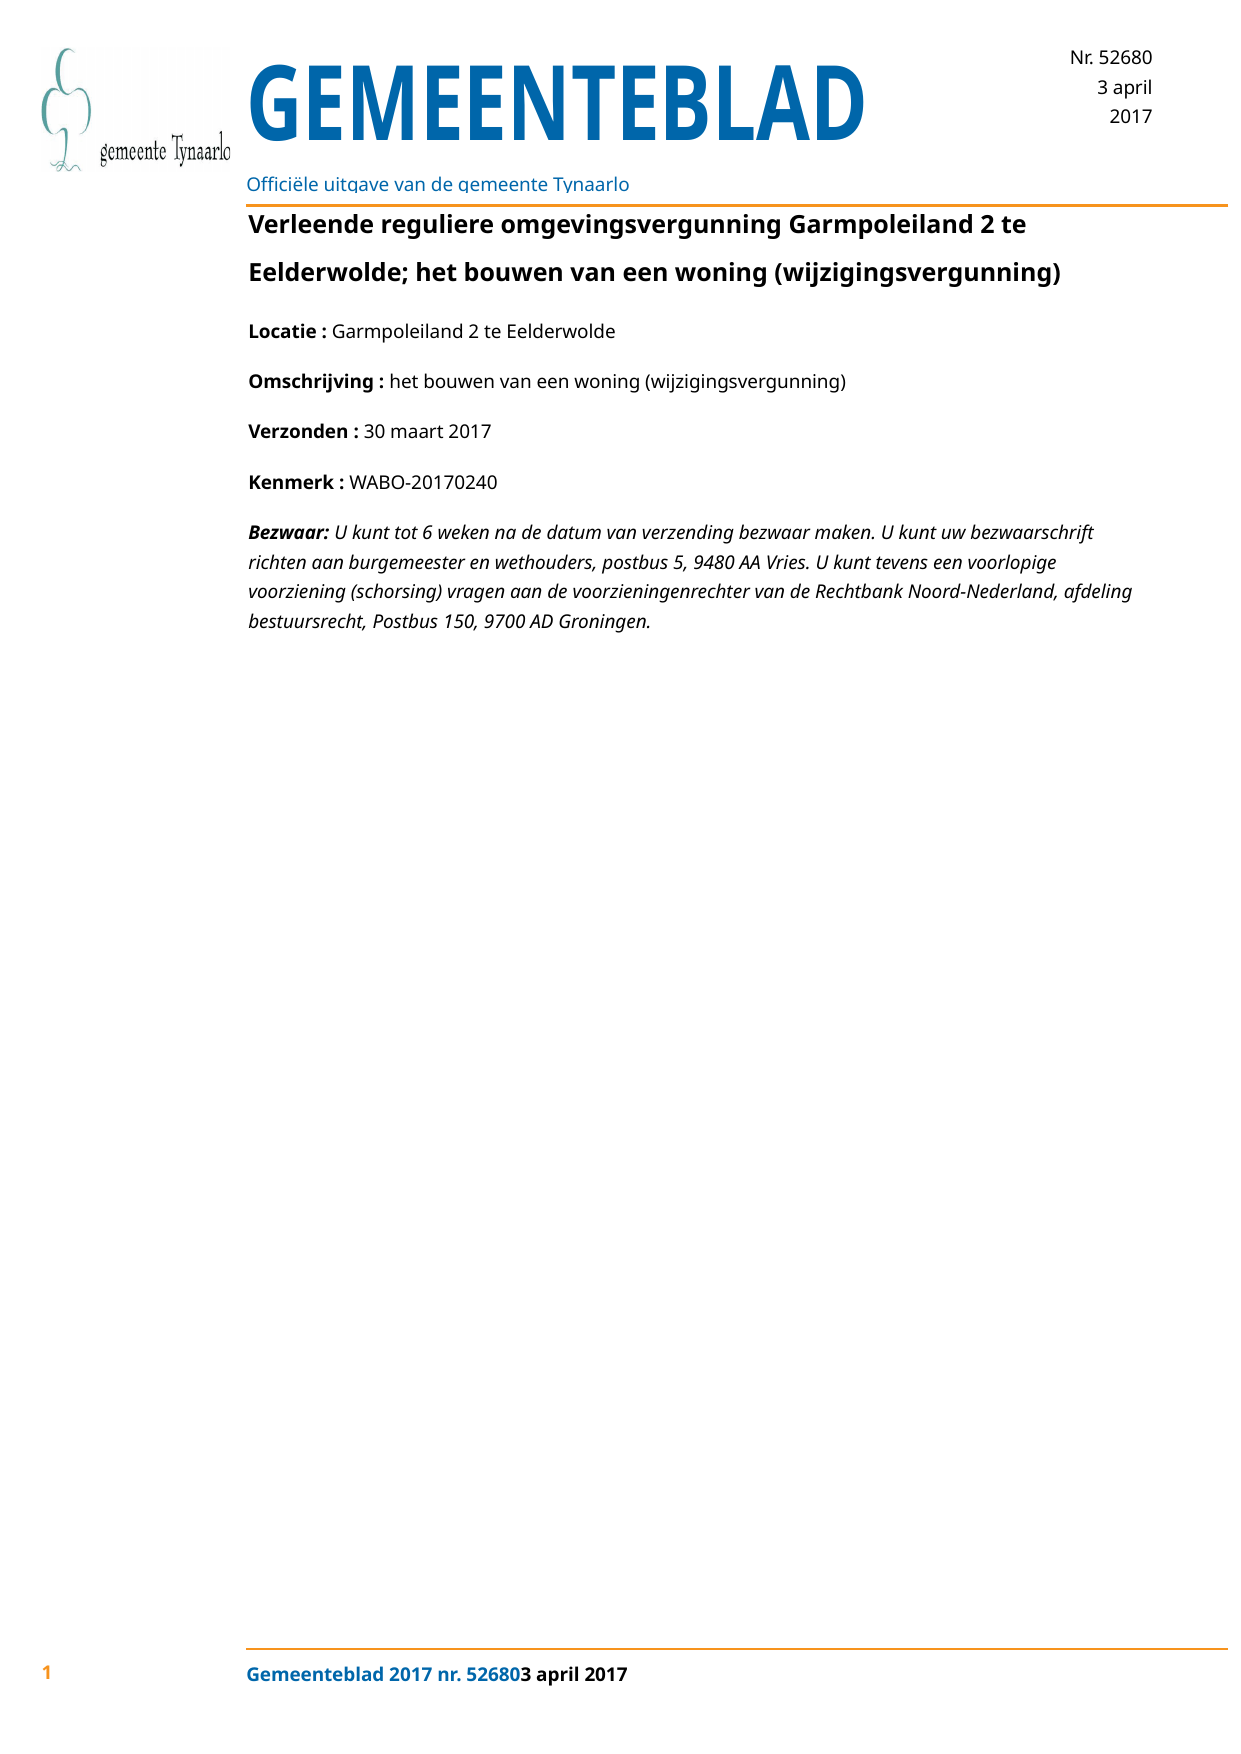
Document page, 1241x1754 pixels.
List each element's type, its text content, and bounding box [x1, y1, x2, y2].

text Locatie : Garmpoleiland 2 te Eelderwolde [248, 318, 1152, 344]
text Omschrijving : het bouwen van een woning (wijzigingsvergunning) [248, 368, 1152, 394]
text Verleende reguliere omgevingsvergunning Garmpoleiland 2 te Eelderwolde; het bouwen van een woning (wijzigingsvergunning) [248, 207, 1152, 288]
text Bezwaar: U kunt tot 6 weken na de datum van verzending bezwaar maken. U kunt uw bezwaarschrift richten aan burgemeester en wethouders, postbus 5, 9480 AA Vries. U kunt tevens een voorlopige voorziening (schorsing) vragen aan de voorzieningenrechter van de Rechtbank Noord-Nederland, afdeling bestuursrecht, Postbus 150, 9700 AD Groningen. [248, 519, 1152, 634]
picture [41, 47, 231, 172]
text Kenmerk : WABO-20170240 [248, 469, 1152, 495]
text Verzonden : 30 maart 2017 [248, 419, 1152, 444]
